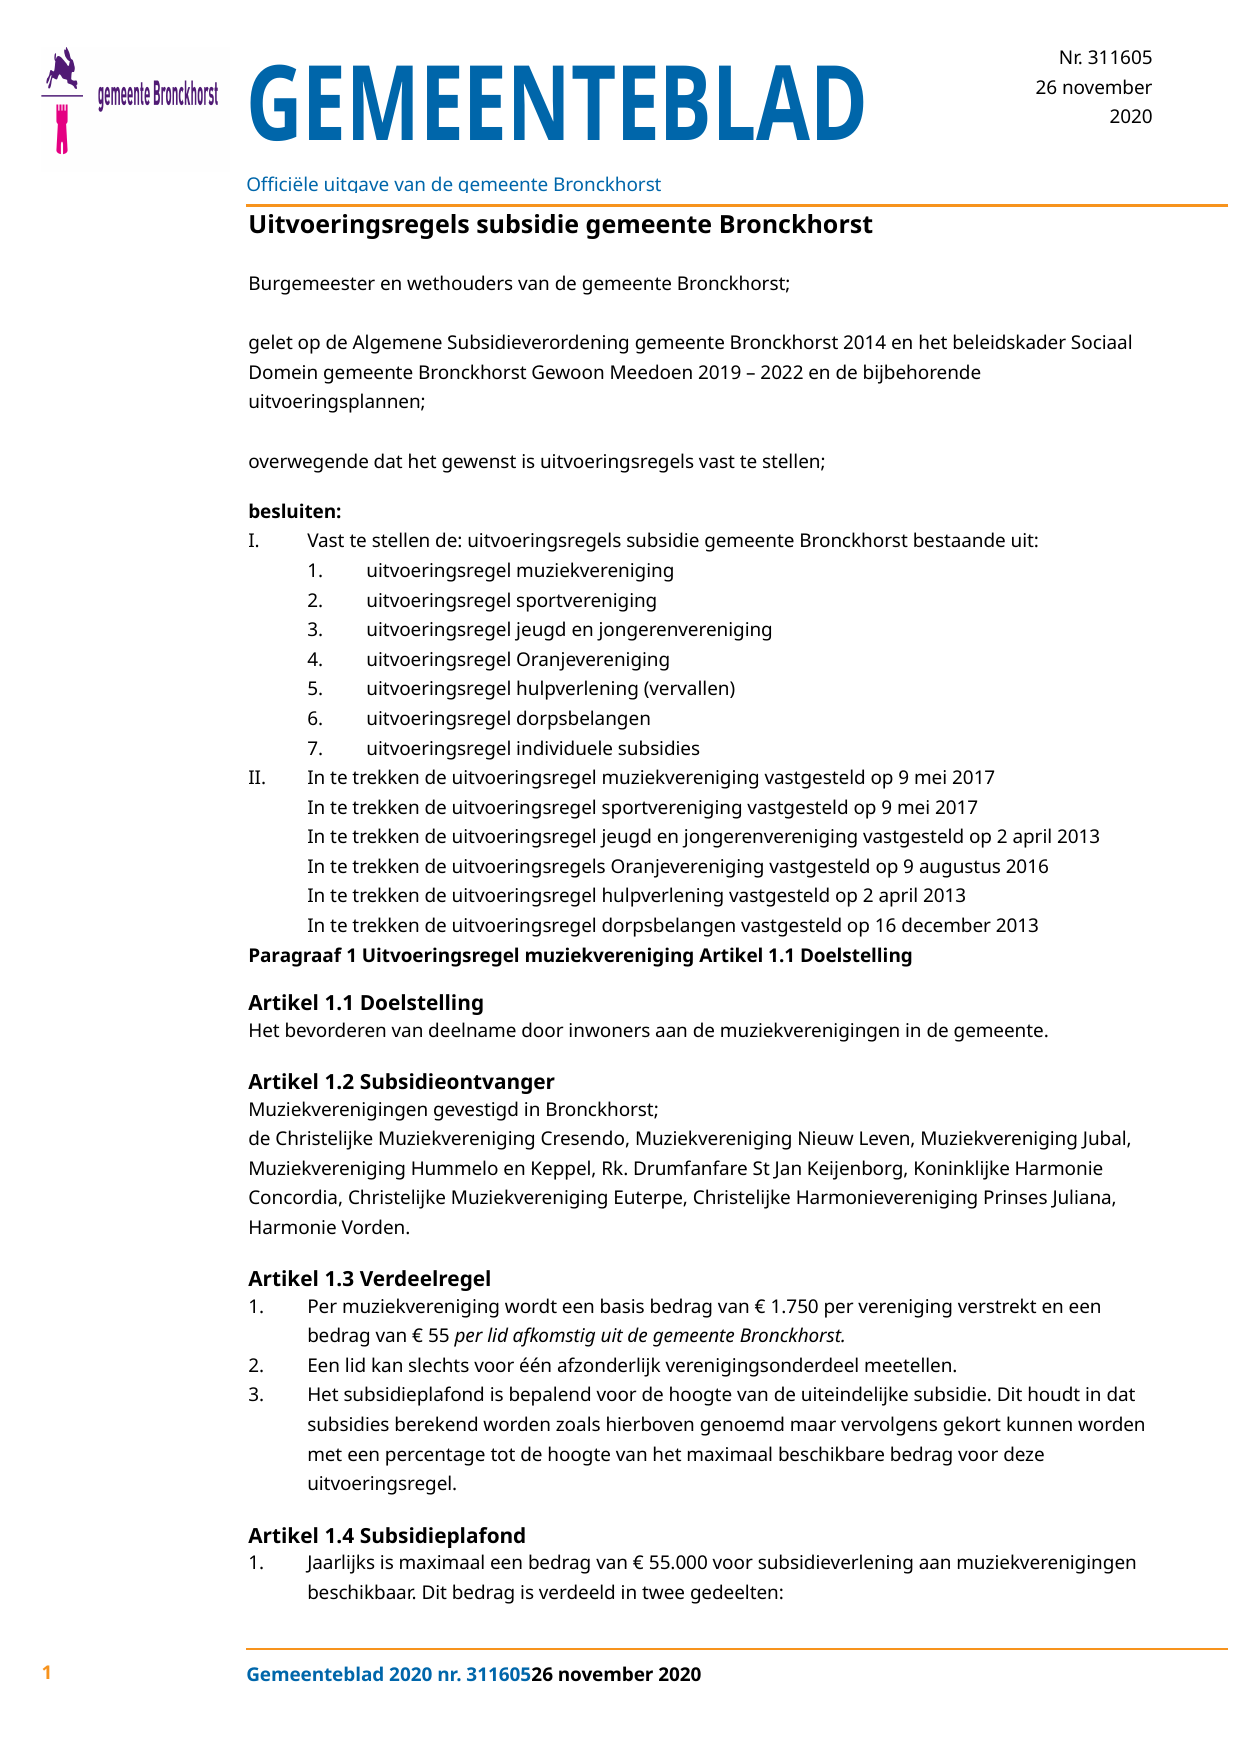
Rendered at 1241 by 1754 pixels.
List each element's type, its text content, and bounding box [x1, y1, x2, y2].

text Het bevorderen van deelname door inwoners aan de muziekverenigingen in de gemeente. [248, 1017, 1152, 1043]
list uitvoeringsregel jeugd en jongerenvereniging [307, 616, 1152, 642]
text Burgemeester en wethouders van de gemeente Bronckhorst; [248, 270, 1152, 296]
list In te trekken de uitvoeringsregel sportvereniging vastgesteld op 9 mei 2017 [248, 794, 1152, 820]
list In te trekken de uitvoeringsregel hulpverlening vastgesteld op 2 april 2013 [248, 883, 1152, 908]
text besluiten: [248, 498, 1152, 524]
list uitvoeringsregel sportvereniging [307, 587, 1152, 613]
list uitvoeringsregel dorpsbelangen [307, 705, 1152, 731]
list Vast te stellen de: uitvoeringsregels subsidie gemeente Bronckhorst bestaande uit: [248, 528, 1152, 553]
list In te trekken de uitvoeringsregel jeugd en jongerenvereniging vastgesteld op 2 april 2013 [248, 823, 1152, 849]
text Artikel 1.1 Doelstelling [248, 988, 1152, 1017]
text Artikel 1.4 Subsidieplafond [248, 1521, 1152, 1549]
list uitvoeringsregel individuele subsidies [307, 735, 1152, 761]
list uitvoeringsregel muziekvereniging [307, 557, 1152, 583]
list uitvoeringsregel hulpverlening (vervallen) [307, 676, 1152, 701]
list Jaarlijks is maximaal een bedrag van € 55.000 voor subsidieverlening aan muziekverenigingen beschikbaar. Dit bedrag is verdeeld in twee gedeelten: [248, 1549, 1152, 1604]
list Het subsidieplafond is bepalend voor de hoogte van de uiteindelijke subsidie. Dit houdt in dat subsidies berekend worden zoals hierboven genoemd maar vervolgens gekort kunnen worden met een percentage tot de hoogte van het maximaal beschikbare bedrag voor deze uitvoeringsregel. [248, 1382, 1152, 1496]
list In te trekken de uitvoeringsregel muziekvereniging vastgesteld op 9 mei 2017 [248, 764, 1152, 790]
text de Christelijke Muziekvereniging Cresendo, Muziekvereniging Nieuw Leven, Muziekvereniging Jubal, Muziekvereniging Hummelo en Keppel, Rk. Drumfanfare St Jan Keijenborg, Koninklijke Harmonie Concordia, Christelijke Muziekvereniging Euterpe, Christelijke Harmonievereniging Prinses Juliana, Harmonie Vorden. [248, 1125, 1152, 1240]
text gelet op de Algemene Subsidieverordening gemeente Bronckhorst 2014 en het beleidskader Sociaal Domein gemeente Bronckhorst Gewoon Meedoen 2019 – 2022 en de bijbehorende uitvoeringsplannen; [248, 329, 1152, 414]
picture [41, 47, 231, 172]
text Artikel 1.3 Verdeelregel [248, 1264, 1152, 1293]
text Muziekverenigingen gevestigd in Bronckhorst; [248, 1096, 1152, 1121]
list Een lid kan slechts voor één afzonderlijk verenigingsonderdeel meetellen. [248, 1352, 1152, 1378]
list In te trekken de uitvoeringsregels Oranjevereniging vastgesteld op 9 augustus 2016 [248, 853, 1152, 879]
text Paragraaf 1 Uitvoeringsregel muziekvereniging Artikel 1.1 Doelstelling [248, 942, 1152, 968]
text Artikel 1.2 Subsidieontvanger [248, 1067, 1152, 1096]
text overwegende dat het gewenst is uitvoeringsregels vast te stellen; [248, 448, 1152, 473]
list In te trekken de uitvoeringsregel dorpsbelangen vastgesteld op 16 december 2013 [248, 912, 1152, 938]
text Uitvoeringsregels subsidie gemeente Bronckhorst [248, 207, 1152, 241]
list Per muziekvereniging wordt een basis bedrag van € 1.750 per vereniging verstrekt en een bedrag van € 55 per lid afkomstig uit de gemeente Bronckhorst. [248, 1293, 1152, 1348]
list uitvoeringsregel Oranjevereniging [307, 646, 1152, 672]
